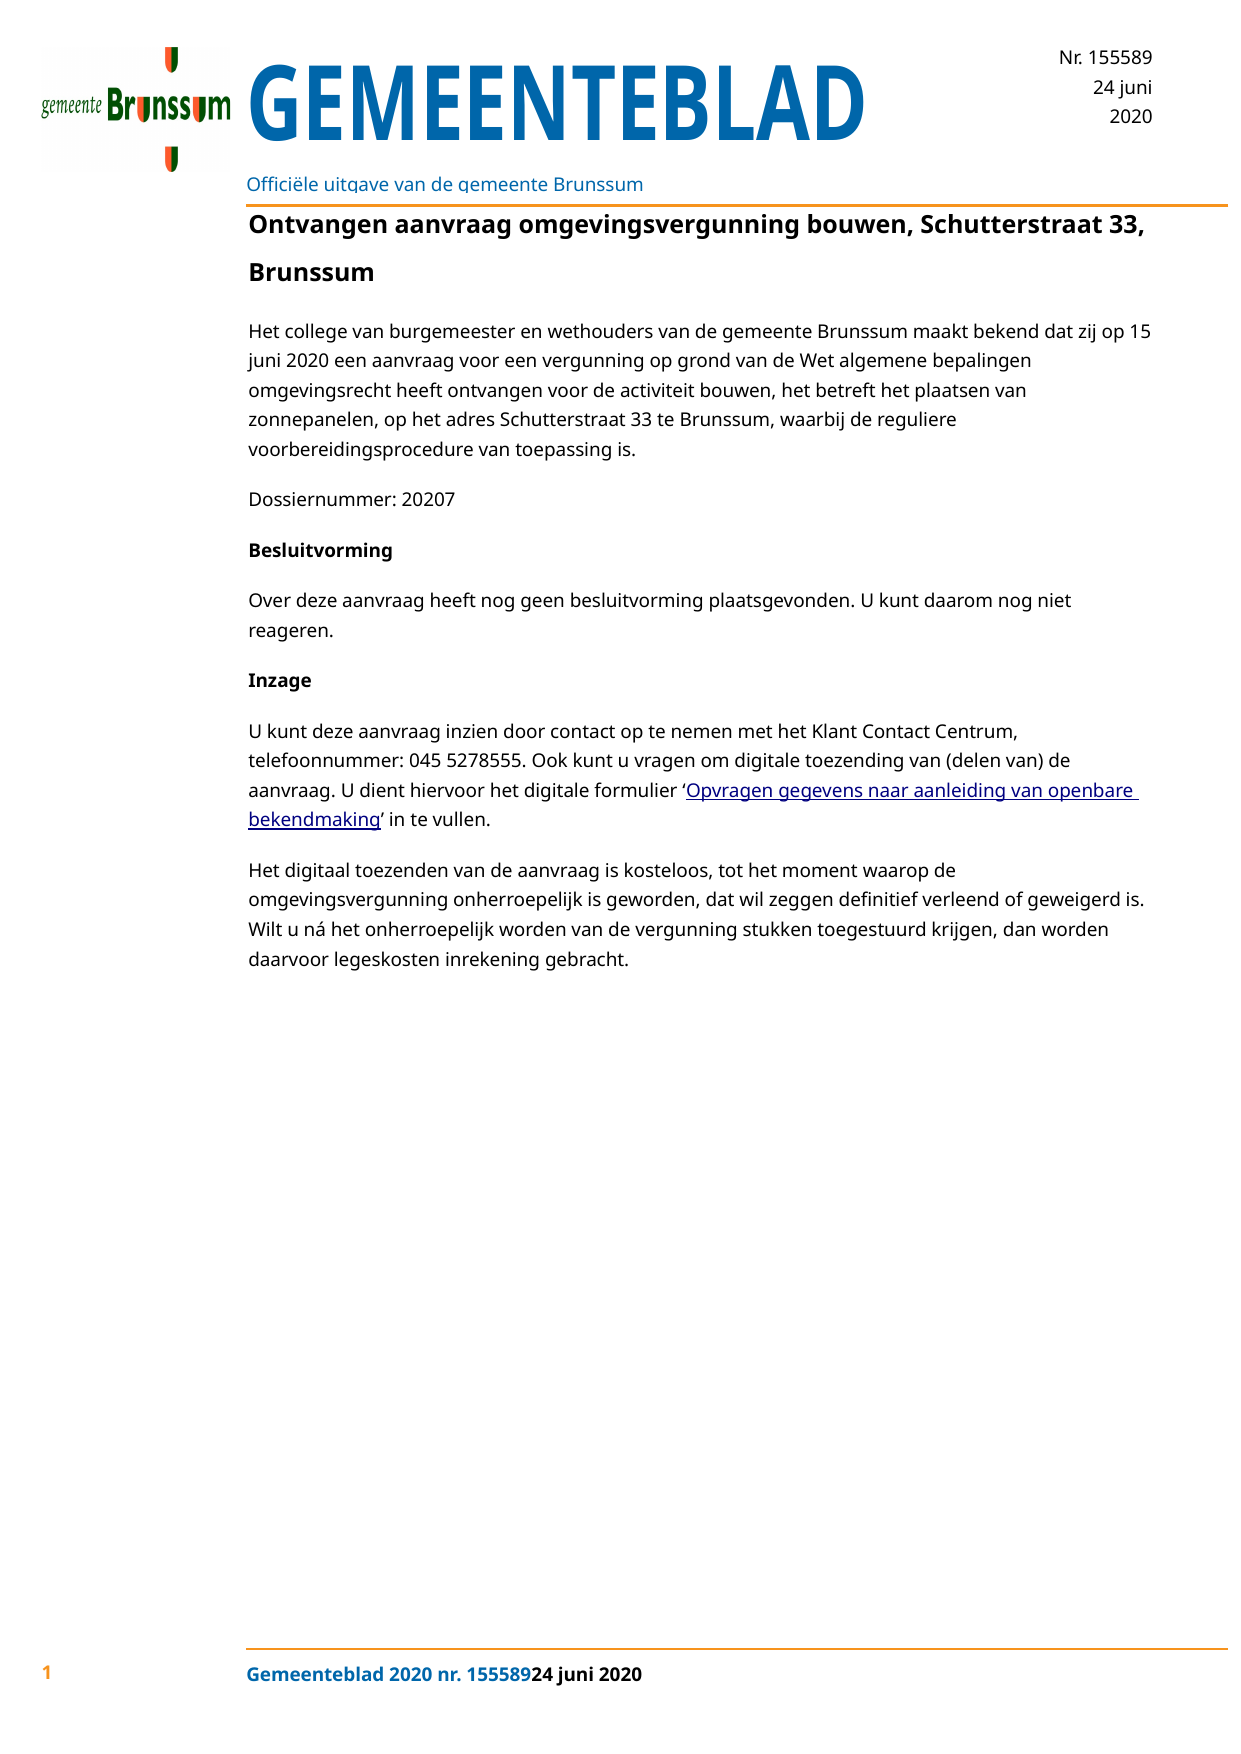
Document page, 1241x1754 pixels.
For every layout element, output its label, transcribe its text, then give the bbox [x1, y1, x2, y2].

text Over deze aanvraag heeft nog geen besluitvorming plaatsgevonden. U kunt daarom nog niet reageren. [248, 587, 1152, 643]
text Ontvangen aanvraag omgevingsvergunning bouwen, Schutterstraat 33, Brunssum [248, 207, 1152, 288]
text Dossiernummer: 20207 [248, 487, 1152, 512]
text Inzage [248, 667, 1152, 693]
text Het college van burgemeester en wethouders van de gemeente Brunssum maakt bekend dat zij op 15 juni 2020 een aanvraag voor een vergunning op grond van de Wet algemene bepalingen omgevingsrecht heeft ontvangen voor de activiteit bouwen, het betreft het plaatsen van zonnepanelen, op het adres Schutterstraat 33 te Brunssum, waarbij de reguliere voorbereidingsprocedure van toepassing is. [248, 318, 1152, 462]
picture [41, 47, 231, 172]
text Het digitaal toezenden van de aanvraag is kosteloos, tot het moment waarop de omgevingsvergunning onherroepelijk is geworden, dat wil zeggen definitief verleend of geweigerd is. Wilt u ná het onherroepelijk worden van de vergunning stukken toegestuurd krijgen, dan worden daarvoor legeskosten inrekening gebracht. [248, 857, 1152, 972]
text U kunt deze aanvraag inzien door contact op te nemen met het Klant Contact Centrum, telefoonnummer: 045 5278555. Ook kunt u vragen om digitale toezending van (delen van) de aanvraag. U dient hiervoor het digitale formulier ‘Opvragen gegevens naar aanleiding van openbare bekendmaking’ in te vullen. [248, 718, 1152, 832]
text Besluitvorming [248, 537, 1152, 563]
